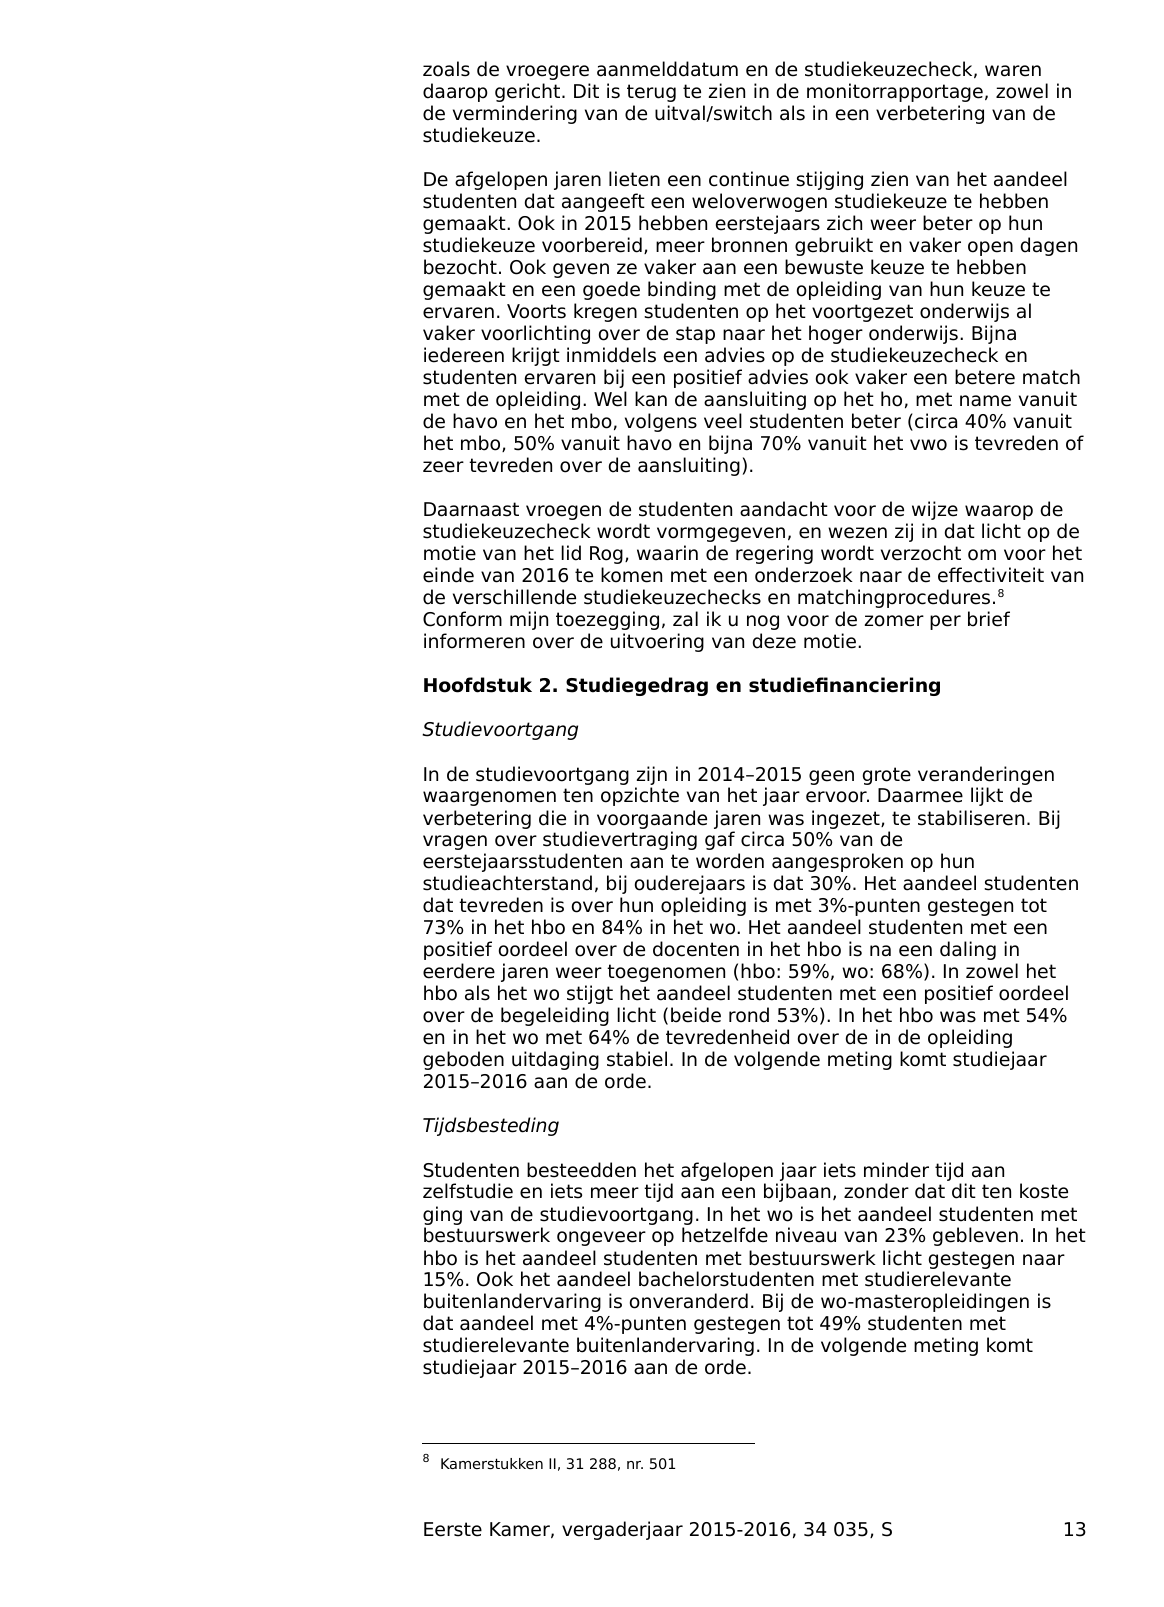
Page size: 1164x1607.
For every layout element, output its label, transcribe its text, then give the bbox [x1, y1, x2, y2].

subtitle Studievoortgang [422, 719, 1087, 741]
text Kamerstukken II, 31 288, nr. 501 [422, 1452, 1087, 1474]
text Studenten besteedden het afgelopen jaar iets minder tijd aan zelfstudie en iets meer tijd aan een bijbaan, zonder dat dit ten koste ging van de studievoortgang. In het wo is het aandeel studenten met bestuurswerk ongeveer op hetzelfde niveau van 23% gebleven. In het hbo is het aandeel studenten met bestuurswerk licht gestegen naar 15%. Ook het aandeel bachelorstudenten met studierelevante buitenlandervaring is onveranderd. Bij de wo-masteropleidingen is dat aandeel met 4%-punten gestegen tot 49% studenten met studierelevante buitenlandervaring. In de volgende meting komt studiejaar 2015–2016 aan de orde. [422, 1159, 1087, 1379]
text De afgelopen jaren lieten een continue stijging zien van het aandeel studenten dat aangeeft een weloverwogen studiekeuze te hebben gemaakt. Ook in 2015 hebben eerstejaars zich weer beter op hun studiekeuze voorbereid, meer bronnen gebruikt en vaker open dagen bezocht. Ook geven ze vaker aan een bewuste keuze te hebben gemaakt en een goede binding met de opleiding van hun keuze te ervaren. Voorts kregen studenten op het voortgezet onderwijs al vaker voorlichting over de stap naar het hoger onderwijs. Bijna iedereen krijgt inmiddels een advies op de studiekeuzecheck en studenten ervaren bij een positief advies ook vaker een betere match met de opleiding. Wel kan de aansluiting op het ho, met name vanuit de havo en het mbo, volgens veel studenten beter (circa 40% vanuit het mbo, 50% vanuit havo en bijna 70% vanuit het vwo is tevreden of zeer tevreden over de aansluiting). [422, 169, 1087, 477]
subtitle Hoofdstuk 2. Studiegedrag en studiefinanciering [422, 675, 1087, 697]
subtitle Tijdsbesteding [422, 1115, 1087, 1137]
text Daarnaast vroegen de studenten aandacht voor de wijze waarop de studiekeuzecheck wordt vormgegeven, en wezen zij in dat licht op de motie van het lid Rog, waarin de regering wordt verzocht om voor het einde van 2016 te komen met een onderzoek naar de effectiviteit van de verschillende studiekeuzechecks en matchingprocedures. Conform mijn toezegging, zal ik u nog voor de zomer per brief informeren over de uitvoering van deze motie. [422, 499, 1087, 653]
text zoals de vroegere aanmelddatum en de studiekeuzecheck, waren daarop gericht. Dit is terug te zien in de monitorrapportage, zowel in de vermindering van de uitval/switch als in een verbetering van de studiekeuze. [422, 59, 1087, 147]
text In de studievoortgang zijn in 2014–2015 geen grote veranderingen waargenomen ten opzichte van het jaar ervoor. Daarmee lijkt de verbetering die in voorgaande jaren was ingezet, te stabiliseren. Bij vragen over studievertraging gaf circa 50% van de eerstejaarsstudenten aan te worden aangesproken op hun studieachterstand, bij ouderejaars is dat 30%. Het aandeel studenten dat tevreden is over hun opleiding is met 3%-punten gestegen tot 73% in het hbo en 84% in het wo. Het aandeel studenten met een positief oordeel over de docenten in het hbo is na een daling in eerdere jaren weer toegenomen (hbo: 59%, wo: 68%). In zowel het hbo als het wo stijgt het aandeel studenten met een positief oordeel over de begeleiding licht (beide rond 53%). In het hbo was met 54% en in het wo met 64% de tevredenheid over de in de opleiding geboden uitdaging stabiel. In de volgende meting komt studiejaar 2015–2016 aan de orde. [422, 763, 1087, 1093]
